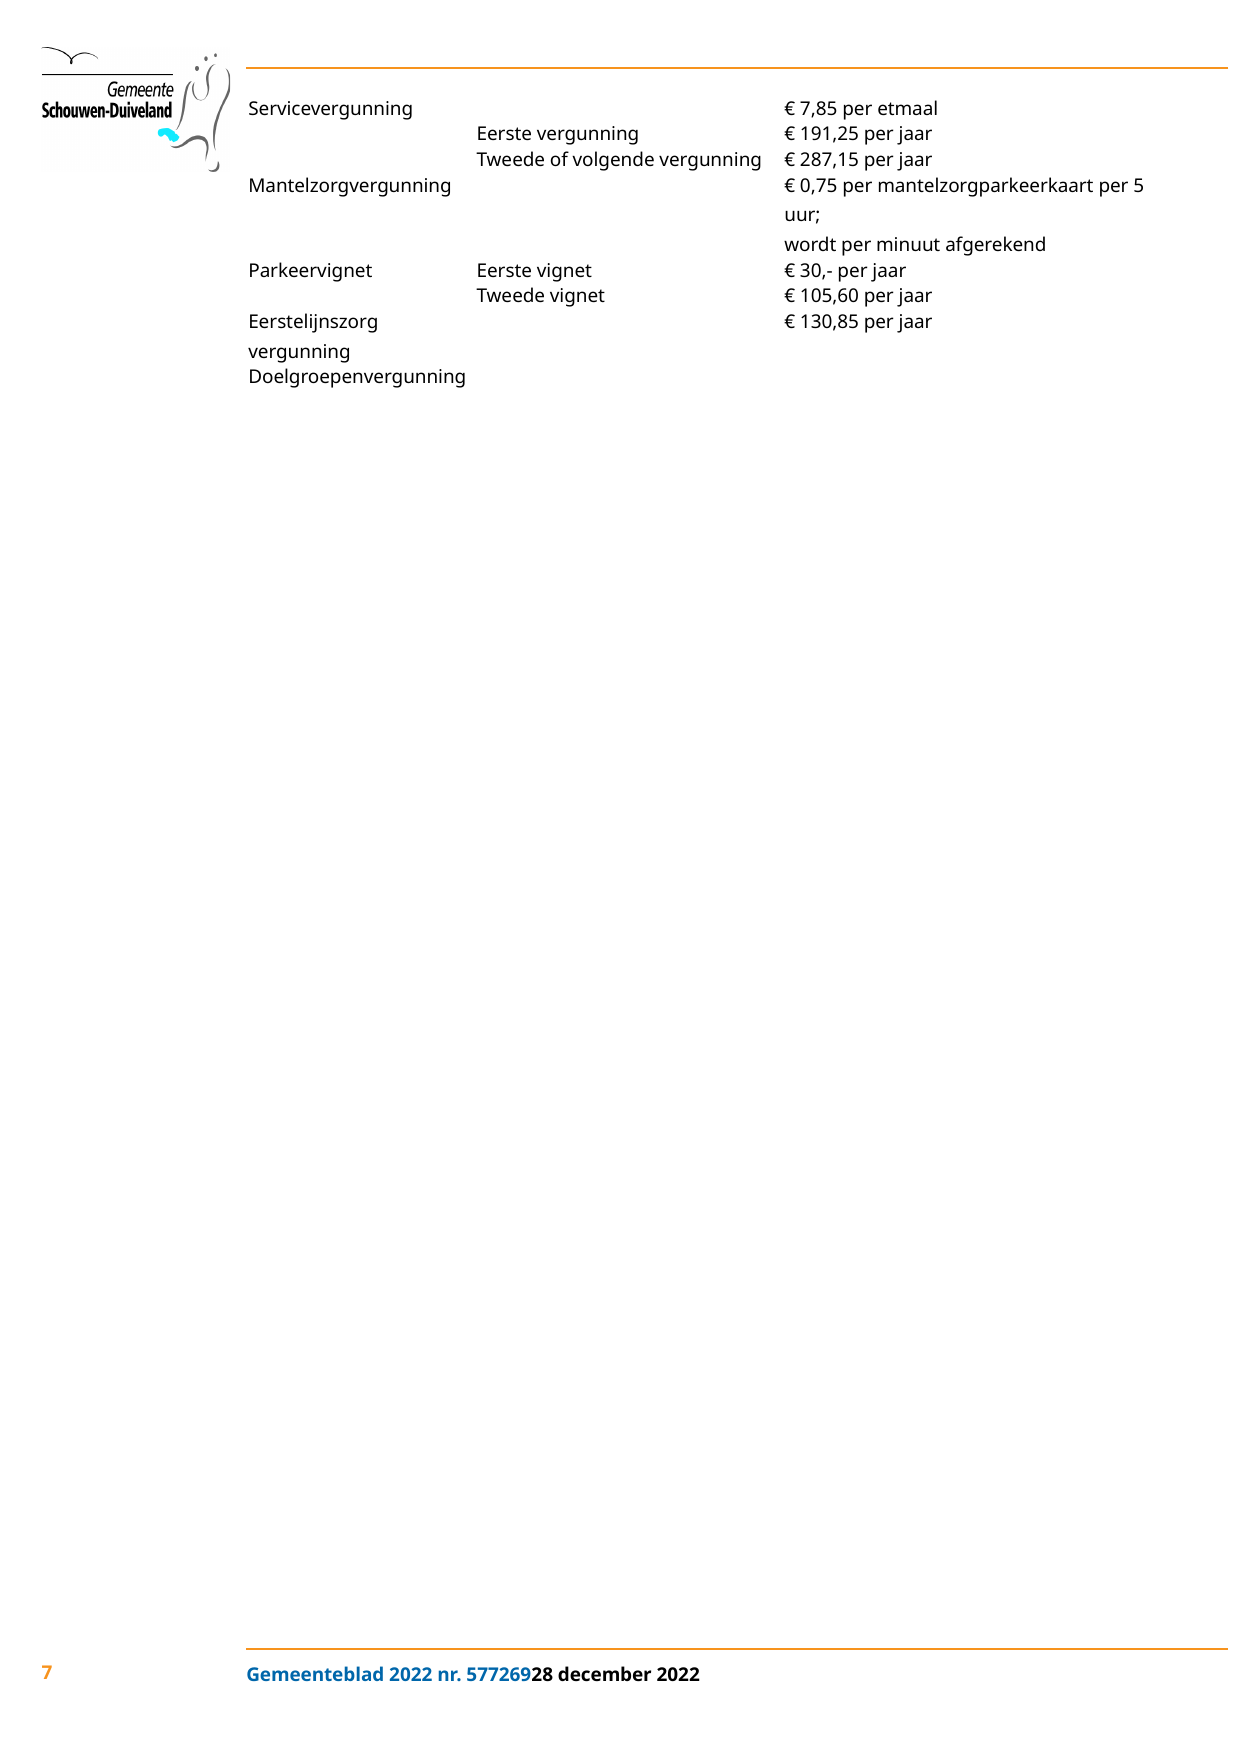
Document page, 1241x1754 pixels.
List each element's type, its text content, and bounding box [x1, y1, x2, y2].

table_cell Eerste vignet [476, 257, 784, 283]
table_cell Mantelzorgvergunning [248, 172, 476, 257]
table_cell [476, 364, 784, 389]
table_cell [476, 172, 784, 257]
table_cell Servicevergunning [248, 95, 476, 121]
table_cell € 0,75 per mantelzorgparkeerkaart per 5 uur; wordt per minuut afgerekend [784, 172, 1152, 257]
table_cell Tweede of volgende vergunning [476, 146, 784, 172]
table_cell [476, 95, 784, 121]
table_cell € 105,60 per jaar [784, 283, 1152, 308]
table_cell € 287,15 per jaar [784, 146, 1152, 172]
table_cell Parkeervignet [248, 257, 476, 283]
table_cell Eerste vergunning [476, 121, 784, 146]
table_cell [784, 364, 1152, 389]
table_cell € 7,85 per etmaal [784, 95, 1152, 121]
table_cell [248, 146, 476, 172]
table_cell € 30,- per jaar [784, 257, 1152, 283]
table_cell [248, 283, 476, 308]
table_cell Eerstelijnszorg vergunning [248, 308, 476, 364]
table_cell Tweede vignet [476, 283, 784, 308]
table_cell [248, 121, 476, 146]
table_cell [476, 308, 784, 364]
picture [41, 47, 231, 172]
table_cell € 191,25 per jaar [784, 121, 1152, 146]
table_cell € 130,85 per jaar [784, 308, 1152, 364]
table_cell Doelgroepenvergunning [248, 364, 476, 389]
